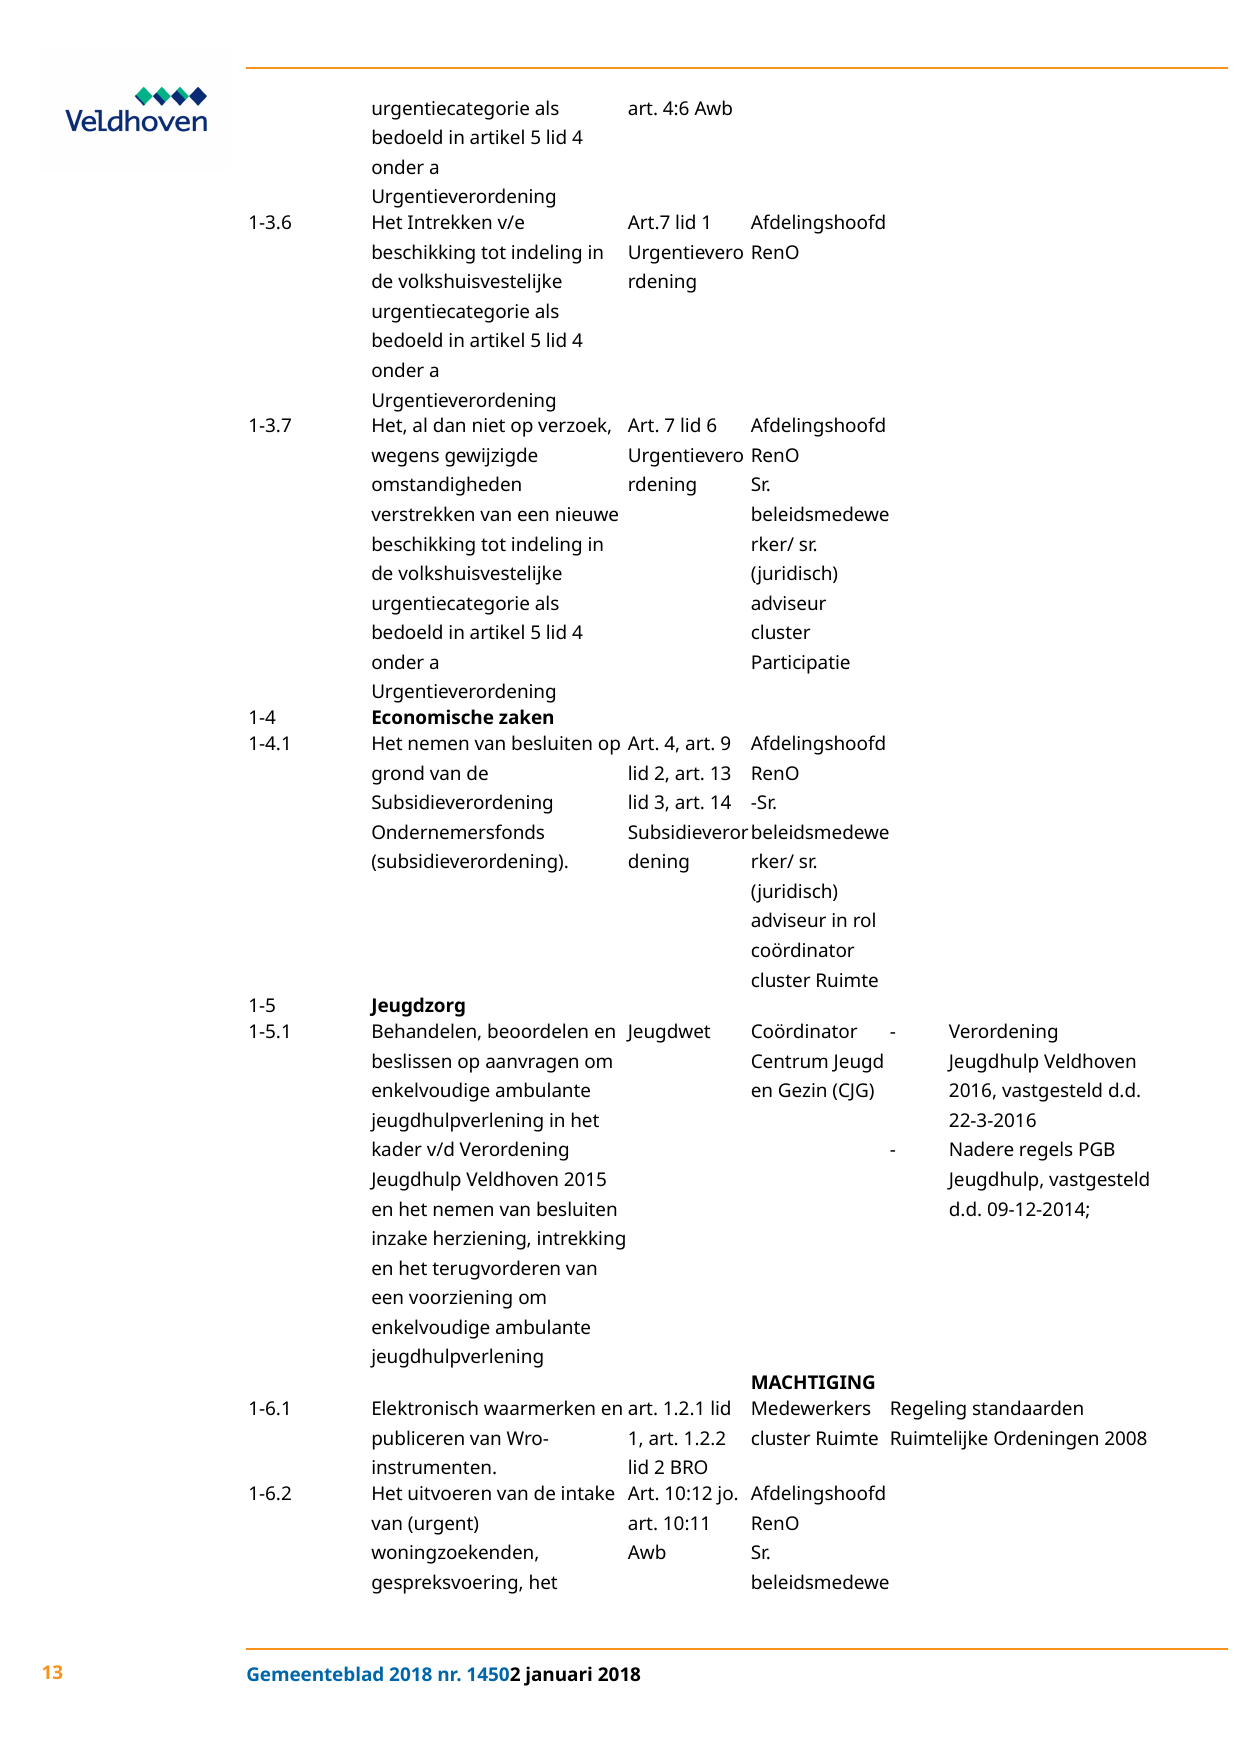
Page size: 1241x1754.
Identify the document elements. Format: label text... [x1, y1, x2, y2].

table_cell 1-5.1 [248, 1018, 371, 1369]
table_cell Economische zaken [371, 705, 628, 730]
table_cell [890, 413, 1152, 704]
table_cell Art. 4, art. 9 lid 2, art. 13 lid 3, art. 14 Subsidieverordening [628, 730, 751, 993]
table_cell [628, 705, 1152, 730]
table_cell Het uitvoeren van de intake van (urgent) woningzoekenden, gespreksvoering, het [371, 1480, 628, 1594]
table_cell MACHTIGING [751, 1370, 889, 1395]
table_cell 1-5 [248, 993, 371, 1018]
table_cell Coördinator Centrum Jeugd en Gezin (CJG) [751, 1018, 889, 1369]
table_cell art. 1.2.1 lid 1, art. 1.2.2 lid 2 BRO [628, 1395, 751, 1480]
table_cell Art.7 lid 1 Urgentieverordening [628, 209, 751, 412]
table_cell [890, 1480, 1152, 1594]
table_cell art. 4:6 Awb [628, 95, 751, 209]
table_cell Jeugdwet [628, 1018, 751, 1369]
table_cell 1-4.1 [248, 730, 371, 993]
table_cell Afdelingshoofd RenO Sr. beleidsmedewe [751, 1480, 889, 1594]
table_cell Afdelingshoofd RenO [751, 209, 889, 412]
table_cell 1-4 [248, 705, 371, 730]
table_cell [890, 730, 1152, 993]
table_cell urgentiecategorie als bedoeld in artikel 5 lid 4 onder a Urgentieverordening [371, 95, 628, 209]
table_cell [890, 1370, 1152, 1395]
table_cell 1-3.7 [248, 413, 371, 704]
table_cell 1-6.2 [248, 1480, 371, 1594]
table_cell Afdelingshoofd RenO Sr. beleidsmedewerker/ sr. (juridisch) adviseur cluster Participatie [751, 413, 889, 704]
table_cell Afdelingshoofd RenO -Sr. beleidsmedewerker/ sr. (juridisch) adviseur in rol coördinator cluster Ruimte [751, 730, 889, 993]
table_cell Regeling standaarden Ruimtelijke Ordeningen 2008 [890, 1395, 1152, 1480]
table_cell 1-3.6 [248, 209, 371, 412]
picture [41, 47, 231, 172]
table_cell Jeugdzorg [371, 993, 628, 1018]
table_cell Behandelen, beoordelen en beslissen op aanvragen om enkelvoudige ambulante jeugdhulpverlening in het kader v/d Verordening Jeugdhulp Veldhoven 2015 en het nemen van besluiten inzake herziening, intrekking en het terugvorderen van een voorziening om enkelvoudige ambulante jeugdhulpverlening [371, 1018, 628, 1369]
table_cell [751, 95, 889, 209]
table_cell [248, 95, 371, 209]
table_cell [890, 209, 1152, 412]
table_cell Het Intrekken v/e beschikking tot indeling in de volkshuisvestelijke urgentiecategorie als bedoeld in artikel 5 lid 4 onder a Urgentieverordening [371, 209, 628, 412]
table_cell Verordening Jeugdhulp Veldhoven 2016, vastgesteld d.d. 22-3-2016 Nadere regels PGB Jeugdhulp, vastgesteld d.d. 09-12-2014; [890, 1018, 1152, 1369]
table_cell [890, 95, 1152, 209]
table_cell [628, 993, 1152, 1018]
table_cell Art. 10:12 jo. art. 10:11 Awb [628, 1480, 751, 1594]
table_cell Art. 7 lid 6 Urgentieverordening [628, 413, 751, 704]
table_cell Elektronisch waarmerken en publiceren van Wro-instrumenten. [371, 1395, 628, 1480]
table_cell Het nemen van besluiten op grond van de Subsidieverordening Ondernemersfonds (subsidieverordening). [371, 730, 628, 993]
table_cell [248, 1370, 751, 1395]
table_cell Medewerkers cluster Ruimte [751, 1395, 889, 1480]
table_cell Het, al dan niet op verzoek, wegens gewijzigde omstandigheden verstrekken van een nieuwe beschikking tot indeling in de volkshuisvestelijke urgentiecategorie als bedoeld in artikel 5 lid 4 onder a Urgentieverordening [371, 413, 628, 704]
table_cell 1-6.1 [248, 1395, 371, 1480]
